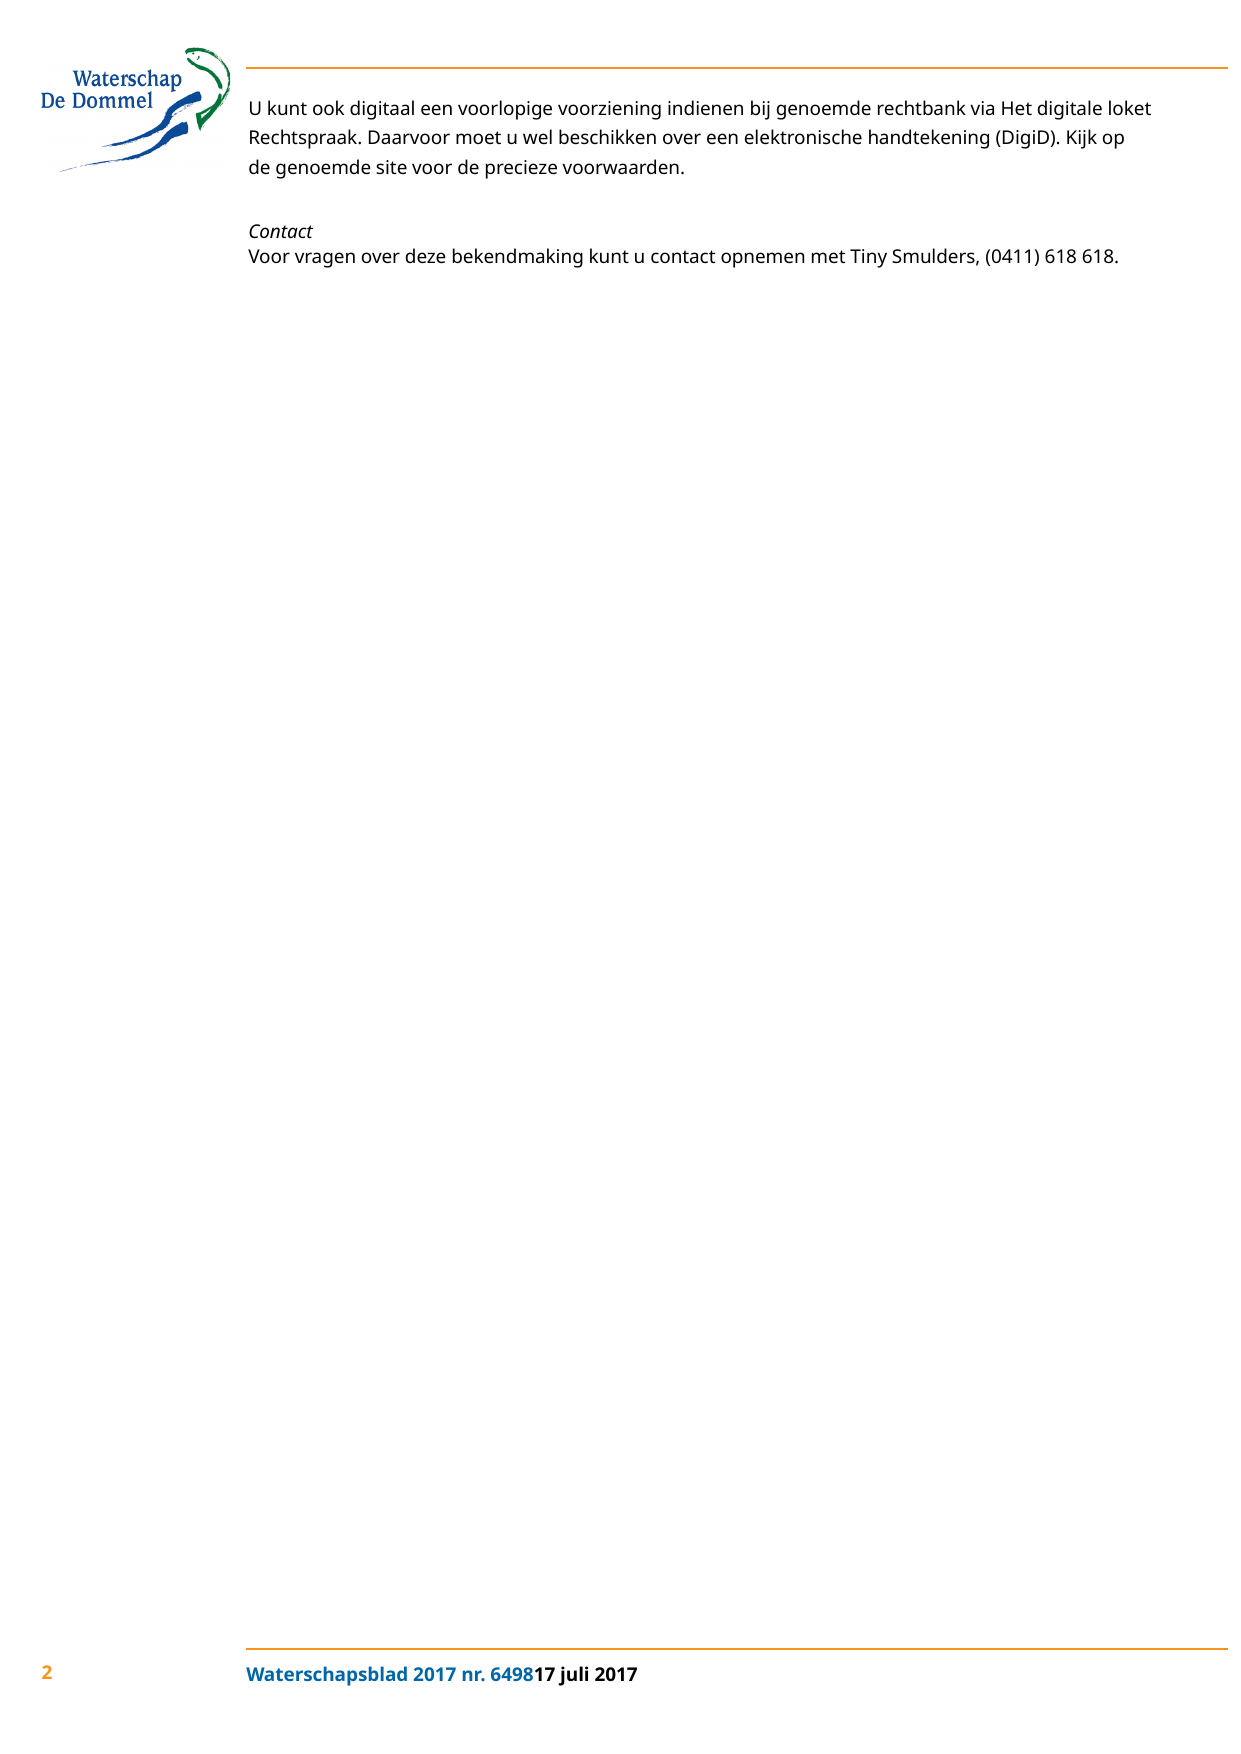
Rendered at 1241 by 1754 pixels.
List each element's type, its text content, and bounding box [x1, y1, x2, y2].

text Voor vragen over deze bekendmaking kunt u contact opnemen met Tiny Smulders, (0411) 618 618. [248, 244, 1152, 269]
picture [41, 47, 231, 172]
text U kunt ook digitaal een voorlopige voorziening indienen bij genoemde rechtbank via Het digitale loket Rechtspraak. Daarvoor moet u wel beschikken over een elektronische handtekening (DigiD). Kijk op de genoemde site voor de precieze voorwaarden. [248, 95, 1152, 180]
text Contact [248, 218, 1152, 244]
